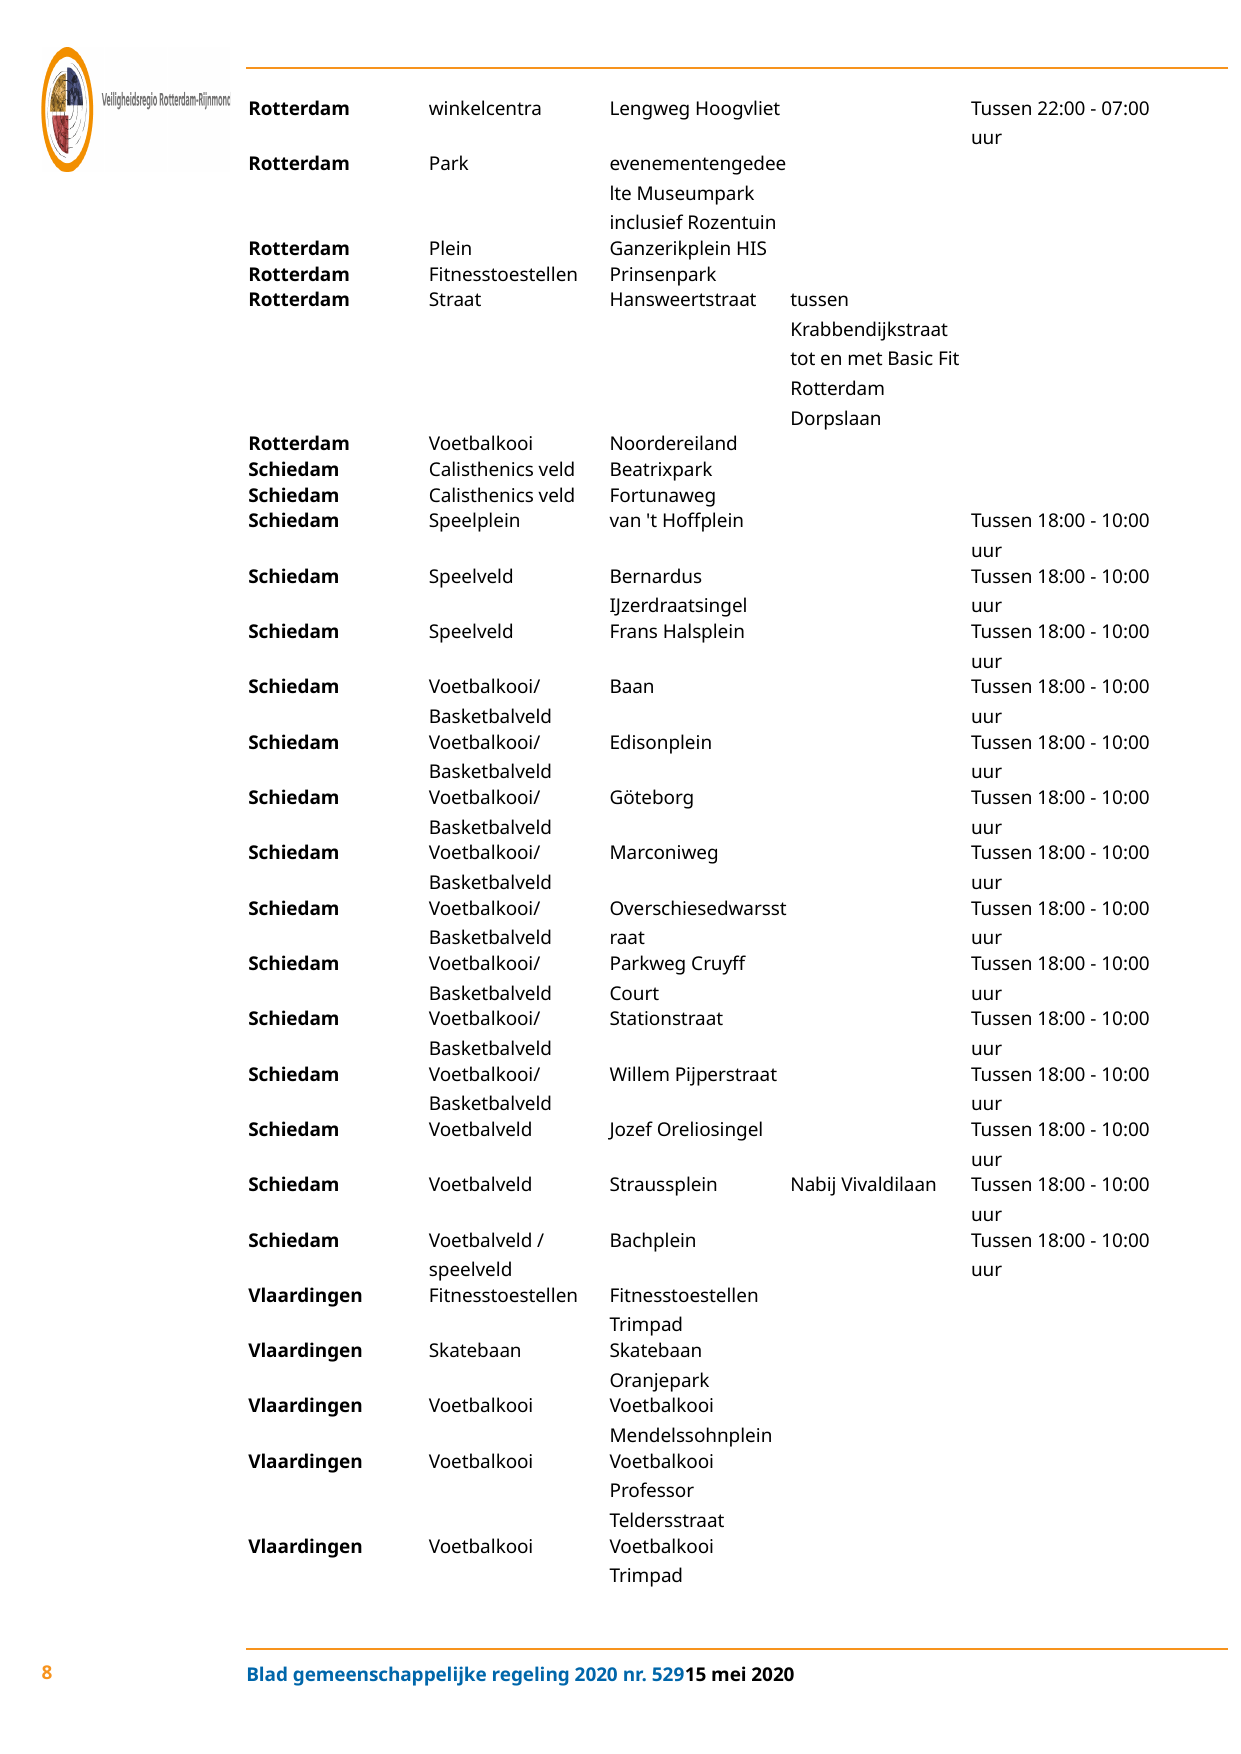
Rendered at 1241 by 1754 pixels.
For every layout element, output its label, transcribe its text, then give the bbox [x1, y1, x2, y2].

table_cell Schiedam [248, 674, 429, 729]
table_cell Schiedam [248, 618, 429, 674]
table_cell Speelveld [429, 618, 609, 674]
table_cell [971, 1533, 1152, 1588]
table_cell Schiedam [248, 1116, 429, 1171]
table_cell Voetbalkooi [429, 1533, 609, 1588]
table_cell Rotterdam [248, 286, 429, 431]
table_cell [971, 261, 1152, 286]
table_cell Tussen 18:00 - 10:00 uur [971, 950, 1152, 1006]
table_cell Beatrixpark [609, 456, 790, 482]
table_cell Tussen 18:00 - 10:00 uur [971, 1006, 1152, 1061]
table_cell [971, 150, 1152, 235]
table_cell Marconiweg [609, 840, 790, 895]
table_cell Rotterdam [248, 431, 429, 456]
table_cell Vlaardingen [248, 1282, 429, 1337]
table_cell Jozef Oreliosingel [609, 1116, 790, 1171]
table_cell Vlaardingen [248, 1338, 429, 1393]
table_cell [790, 563, 971, 618]
table_cell Tussen 18:00 - 10:00 uur [971, 674, 1152, 729]
table_cell Frans Halsplein [609, 618, 790, 674]
table_cell Voetbalkooi Professor Teldersstraat [609, 1448, 790, 1533]
table_cell Willem Pijperstraat [609, 1061, 790, 1116]
table_cell Schiedam [248, 508, 429, 563]
table_cell [790, 95, 971, 150]
table_cell Tussen 18:00 - 10:00 uur [971, 895, 1152, 950]
table_cell Schiedam [248, 840, 429, 895]
table_cell [790, 1282, 971, 1337]
table_cell Voetbalkooi [429, 1448, 609, 1533]
table_cell Rotterdam [248, 95, 429, 150]
table_cell Tussen 18:00 - 10:00 uur [971, 784, 1152, 839]
table_cell Voetbalveld / speelveld [429, 1227, 609, 1282]
table_cell Bernardus IJzerdraatsingel [609, 563, 790, 618]
table_cell Göteborg [609, 784, 790, 839]
table_cell [971, 1282, 1152, 1337]
table_cell Schiedam [248, 729, 429, 784]
table_cell [790, 1393, 971, 1448]
table_cell [790, 456, 971, 482]
table_cell Fitnesstoestellen [429, 1282, 609, 1337]
table_cell [790, 1116, 971, 1171]
table_cell Vlaardingen [248, 1533, 429, 1588]
table_cell Vlaardingen [248, 1393, 429, 1448]
table_cell Schiedam [248, 563, 429, 618]
table_cell Tussen 18:00 - 10:00 uur [971, 1061, 1152, 1116]
table_cell [790, 1338, 971, 1393]
table_cell Hansweertstraat [609, 286, 790, 431]
table_cell Straat [429, 286, 609, 431]
table_cell [790, 1061, 971, 1116]
table_cell [971, 431, 1152, 456]
table_cell Prinsenpark [609, 261, 790, 286]
table_cell [790, 431, 971, 456]
table_cell Rotterdam [248, 235, 429, 261]
table_cell [971, 1448, 1152, 1533]
table_cell [790, 150, 971, 235]
table_cell Rotterdam [248, 261, 429, 286]
table_cell Tussen 18:00 - 10:00 uur [971, 729, 1152, 784]
table_cell [790, 784, 971, 839]
table_cell [790, 840, 971, 895]
table_cell [790, 235, 971, 261]
table_cell [790, 1448, 971, 1533]
table_cell Schiedam [248, 1171, 429, 1227]
table_cell Baan [609, 674, 790, 729]
table_cell Voetbalkooi [429, 431, 609, 456]
table_cell evenementengedeelte Museumpark inclusief Rozentuin [609, 150, 790, 235]
table_cell Voetbalkooi/Basketbalveld [429, 674, 609, 729]
table_cell Calisthenics veld [429, 482, 609, 508]
table_cell Voetbalkooi/Basketbalveld [429, 840, 609, 895]
table_cell Nabij Vivaldilaan [790, 1171, 971, 1227]
table_cell Speelplein [429, 508, 609, 563]
table_cell [790, 895, 971, 950]
table_cell Ganzerikplein HIS [609, 235, 790, 261]
table_cell [790, 729, 971, 784]
table_cell [790, 482, 971, 508]
table_cell Voetbalkooi/Basketbalveld [429, 1006, 609, 1061]
table_cell [971, 456, 1152, 482]
table_cell Tussen 18:00 - 10:00 uur [971, 508, 1152, 563]
picture [41, 47, 231, 172]
table_cell [790, 950, 971, 1006]
table_cell Schiedam [248, 784, 429, 839]
table_cell Lengweg Hoogvliet [609, 95, 790, 150]
table_cell Voetbalkooi/Basketbalveld [429, 1061, 609, 1116]
table_cell Voetbalveld [429, 1171, 609, 1227]
table_cell Tussen 18:00 - 10:00 uur [971, 563, 1152, 618]
table_cell Plein [429, 235, 609, 261]
table_cell [971, 1393, 1152, 1448]
table_cell Edisonplein [609, 729, 790, 784]
table_cell Park [429, 150, 609, 235]
table_cell [971, 1338, 1152, 1393]
table_cell Overschiesedwarsstraat [609, 895, 790, 950]
table_cell Schiedam [248, 950, 429, 1006]
table_cell Noordereiland [609, 431, 790, 456]
table_cell [790, 508, 971, 563]
table_cell Skatebaan [429, 1338, 609, 1393]
table_cell Voetbalkooi/Basketbalveld [429, 784, 609, 839]
table_cell Schiedam [248, 1227, 429, 1282]
table_cell Voetbalkooi/Basketbalveld [429, 950, 609, 1006]
table_cell Skatebaan Oranjepark [609, 1338, 790, 1393]
table_cell winkelcentra [429, 95, 609, 150]
table_cell Schiedam [248, 1006, 429, 1061]
table_cell Parkweg Cruyff Court [609, 950, 790, 1006]
table_cell [790, 1006, 971, 1061]
table_cell Voetbalveld [429, 1116, 609, 1171]
table_cell Tussen 22:00 - 07:00 uur [971, 95, 1152, 150]
table_cell Voetbalkooi [429, 1393, 609, 1448]
table_cell Stationstraat [609, 1006, 790, 1061]
table_cell Schiedam [248, 895, 429, 950]
table_cell Calisthenics veld [429, 456, 609, 482]
table_cell Schiedam [248, 482, 429, 508]
table_cell Bachplein [609, 1227, 790, 1282]
table_cell Tussen 18:00 - 10:00 uur [971, 1227, 1152, 1282]
table_cell Straussplein [609, 1171, 790, 1227]
table_cell Voetbalkooi/Basketbalveld [429, 895, 609, 950]
table_cell [971, 235, 1152, 261]
table_cell [790, 618, 971, 674]
table_cell [971, 286, 1152, 431]
table_cell Schiedam [248, 456, 429, 482]
table_cell [790, 1227, 971, 1282]
table_cell Fortunaweg [609, 482, 790, 508]
table_cell Schiedam [248, 1061, 429, 1116]
table_cell Voetbalkooi Trimpad [609, 1533, 790, 1588]
table_cell van 't Hoffplein [609, 508, 790, 563]
table_cell tussen Krabbendijkstraat tot en met Basic Fit Rotterdam Dorpslaan [790, 286, 971, 431]
table_cell Tussen 18:00 - 10:00 uur [971, 618, 1152, 674]
table_cell [790, 261, 971, 286]
table_cell [971, 482, 1152, 508]
table_cell Tussen 18:00 - 10:00 uur [971, 1171, 1152, 1227]
table_cell Rotterdam [248, 150, 429, 235]
table_cell Tussen 18:00 - 10:00 uur [971, 840, 1152, 895]
table_cell Speelveld [429, 563, 609, 618]
table_cell Tussen 18:00 - 10:00 uur [971, 1116, 1152, 1171]
table_cell Voetbalkooi Mendelssohnplein [609, 1393, 790, 1448]
table_cell Vlaardingen [248, 1448, 429, 1533]
table_cell Fitnesstoestellen Trimpad [609, 1282, 790, 1337]
table_cell [790, 674, 971, 729]
table_cell [790, 1533, 971, 1588]
table_cell Fitnesstoestellen [429, 261, 609, 286]
table_cell Voetbalkooi/Basketbalveld [429, 729, 609, 784]
